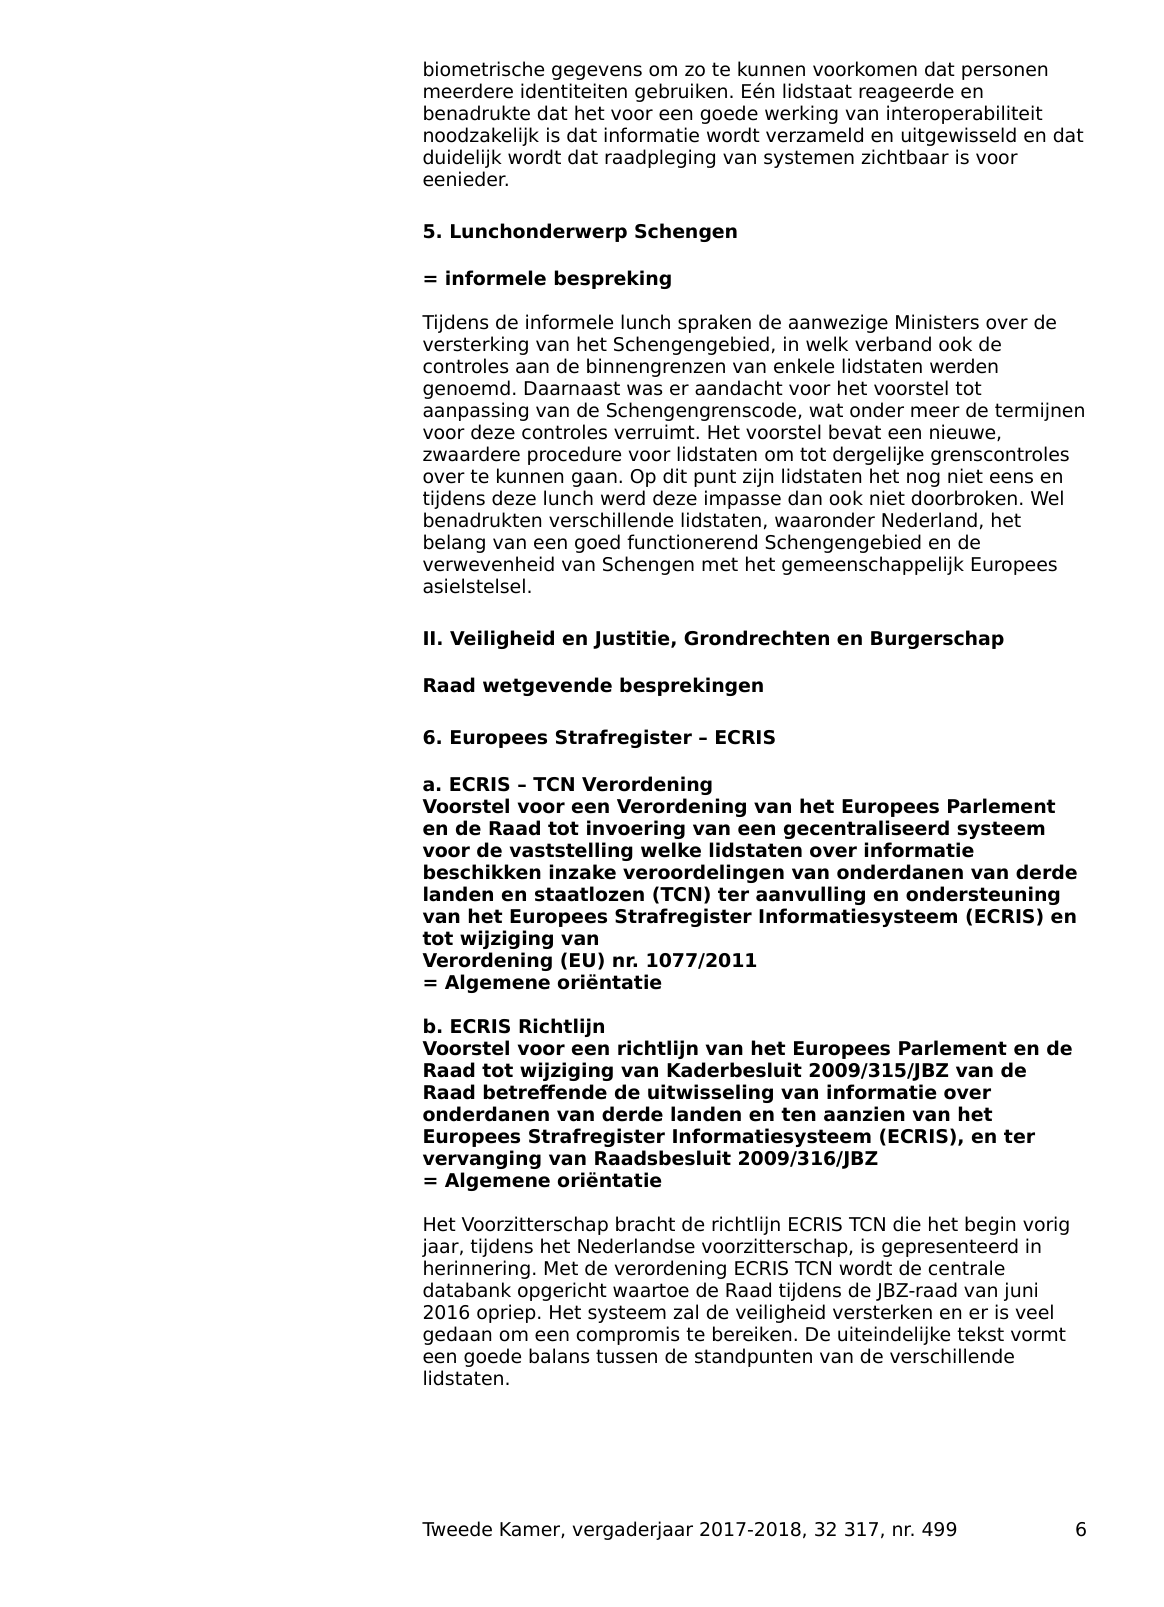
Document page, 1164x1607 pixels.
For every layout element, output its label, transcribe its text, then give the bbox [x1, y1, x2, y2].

text Tijdens de informele lunch spraken de aanwezige Ministers over de versterking van het Schengengebied, in welk verband ook de controles aan de binnengrenzen van enkele lidstaten werden genoemd. Daarnaast was er aandacht voor het voorstel tot aanpassing van de Schengengrenscode, wat onder meer de termijnen voor deze controles verruimt. Het voorstel bevat een nieuwe, zwaardere procedure voor lidstaten om tot dergelijke grenscontroles over te kunnen gaan. Op dit punt zijn lidstaten het nog niet eens en tijdens deze lunch werd deze impasse dan ook niet doorbroken. Wel benadrukten verschillende lidstaten, waaronder Nederland, het belang van een goed functionerend Schengengebied en de verwevenheid van Schengen met het gemeenschappelijk Europees asielstelsel. [422, 312, 1087, 598]
subtitle Raad wetgevende besprekingen [422, 675, 1087, 697]
subtitle 6. Europees Strafregister – ECRIS [422, 727, 1087, 749]
subtitle 5. Lunchonderwerp Schengen [422, 221, 1087, 243]
text = informele bespreking [422, 268, 1087, 290]
subtitle II. Veiligheid en Justitie, Grondrechten en Burgerschap [422, 628, 1087, 650]
text b. ECRIS Richtlijn [422, 1016, 1087, 1038]
text = Algemene oriëntatie [422, 1169, 1087, 1192]
text = Algemene oriëntatie [422, 972, 1087, 993]
text Voorstel voor een Verordening van het Europees Parlement en de Raad tot invoering van een gecentraliseerd systeem voor de vaststelling welke lidstaten over informatie beschikken inzake veroordelingen van onderdanen van derde landen en staatlozen (TCN) ter aanvulling en ondersteuning van het Europees Strafregister Informatiesysteem (ECRIS) en tot wijziging van [422, 796, 1087, 949]
text biometrische gegevens om zo te kunnen voorkomen dat personen meerdere identiteiten gebruiken. Eén lidstaat reageerde en benadrukte dat het voor een goede werking van interoperabiliteit noodzakelijk is dat informatie wordt verzameld en uitgewisseld en dat duidelijk wordt dat raadpleging van systemen zichtbaar is voor eenieder. [422, 59, 1087, 191]
text Het Voorzitterschap bracht de richtlijn ECRIS TCN die het begin vorig jaar, tijdens het Nederlandse voorzitterschap, is gepresenteerd in herinnering. Met de verordening ECRIS TCN wordt de centrale databank opgericht waartoe de Raad tijdens de JBZ-raad van juni 2016 opriep. Het systeem zal de veiligheid versterken en er is veel gedaan om een compromis te bereiken. De uiteindelijke tekst vormt een goede balans tussen de standpunten van de verschillende lidstaten. [422, 1214, 1087, 1389]
text Voorstel voor een richtlijn van het Europees Parlement en de Raad tot wijziging van Kaderbesluit 2009/315/JBZ van de Raad betreffende de uitwisseling van informatie over onderdanen van derde landen en ten aanzien van het Europees Strafregister Informatiesysteem (ECRIS), en ter vervanging van Raadsbesluit 2009/316/JBZ [422, 1038, 1087, 1169]
text a. ECRIS – TCN Verordening [422, 774, 1087, 796]
text Verordening (EU) nr. 1077/2011 [422, 949, 1087, 972]
